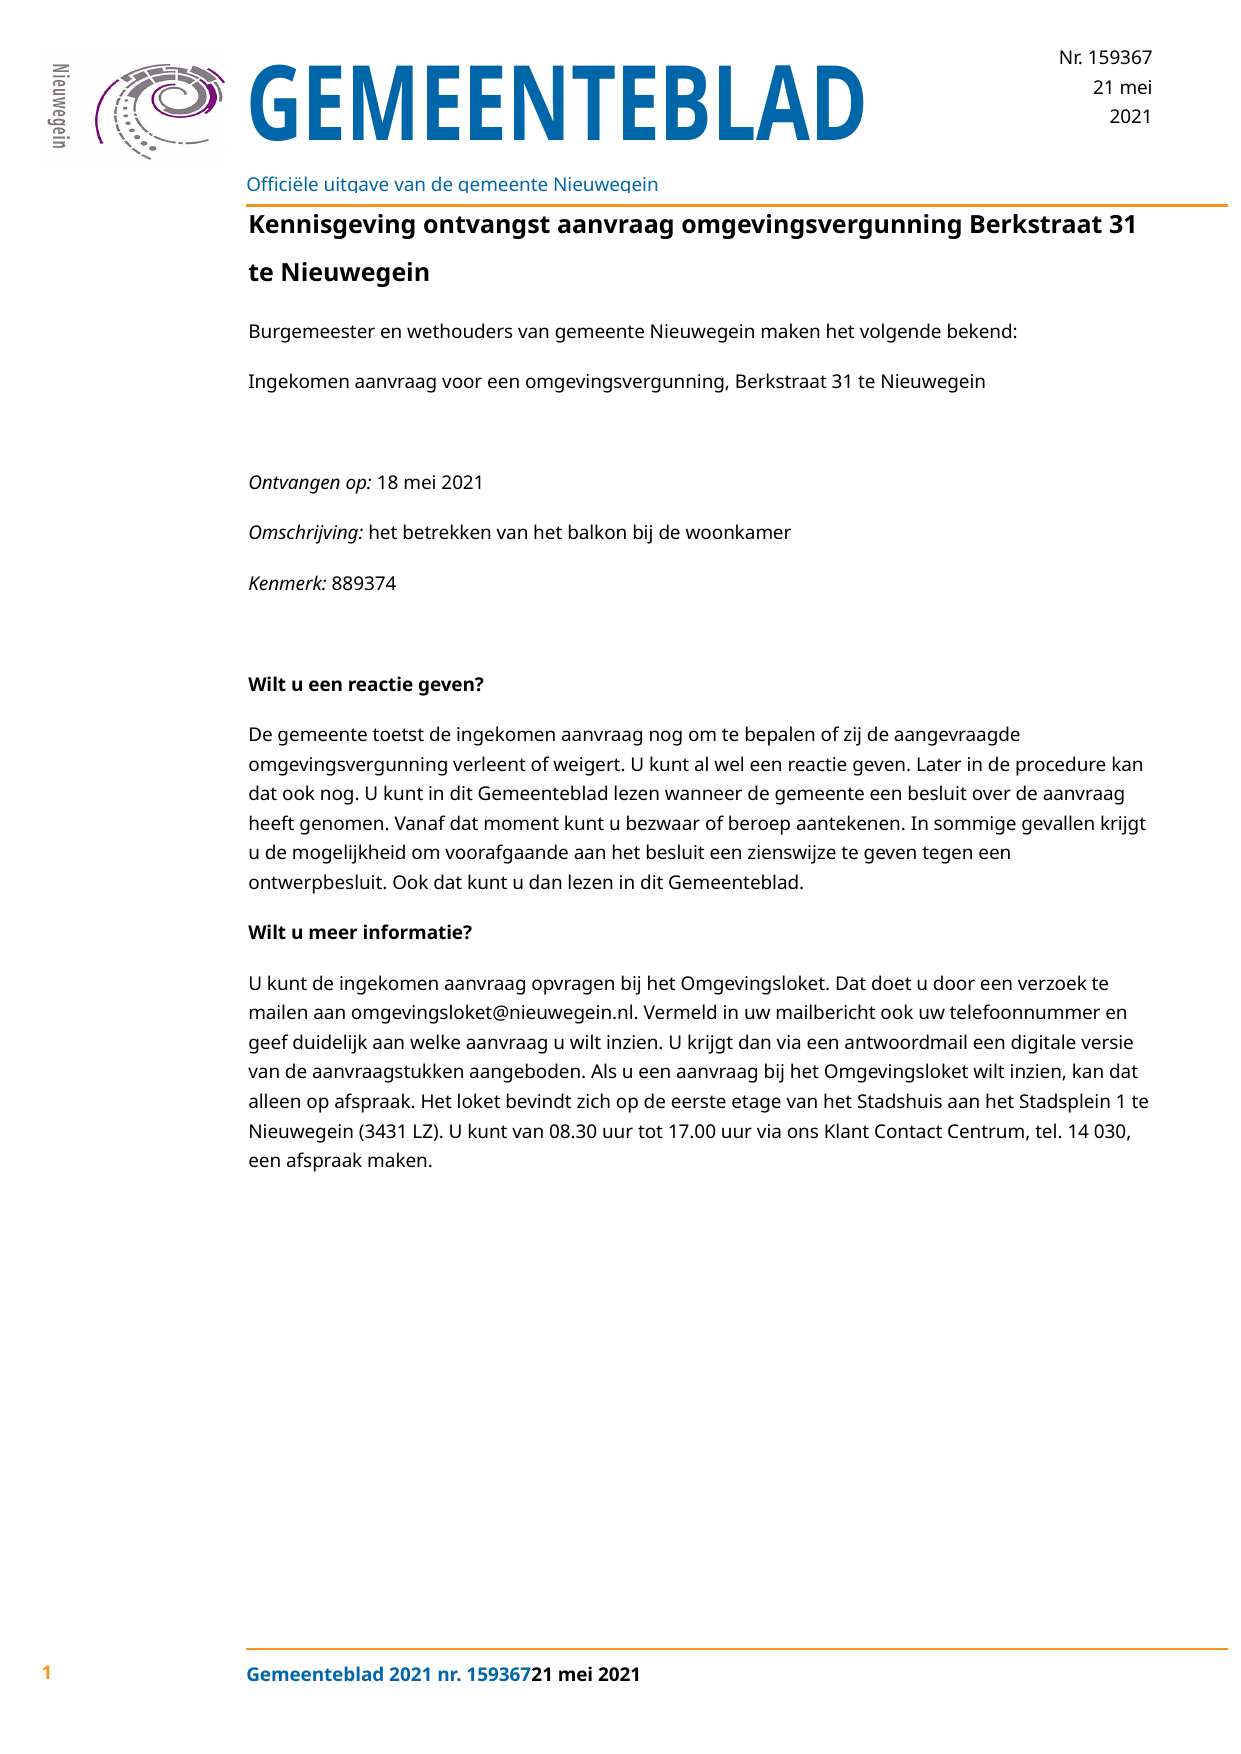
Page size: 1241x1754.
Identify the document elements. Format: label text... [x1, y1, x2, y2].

text U kunt de ingekomen aanvraag opvragen bij het Omgevingsloket. Dat doet u door een verzoek te mailen aan omgevingsloket@nieuwegein.nl. Vermeld in uw mailbericht ook uw telefoonnummer en geef duidelijk aan welke aanvraag u wilt inzien. U krijgt dan via een antwoordmail een digitale versie van de aanvraagstukken aangeboden. Als u een aanvraag bij het Omgevingsloket wilt inzien, kan dat alleen op afspraak. Het loket bevindt zich op de eerste etage van het Stadshuis aan het Stadsplein 1 te Nieuwegein (3431 LZ). U kunt van 08.30 uur tot 17.00 uur via ons Klant Contact Centrum, tel. 14 030, een afspraak maken. [248, 970, 1152, 1173]
text Kennisgeving ontvangst aanvraag omgevingsvergunning Berkstraat 31 te Nieuwegein [248, 207, 1152, 288]
text Wilt u meer informatie? [248, 919, 1152, 945]
text Ontvangen op: 18 mei 2021 [248, 469, 1152, 495]
text Burgemeester en wethouders van gemeente Nieuwegein maken het volgende bekend: [248, 318, 1152, 344]
text Wilt u een reactie geven? [248, 671, 1152, 697]
picture [41, 47, 231, 172]
text Ingekomen aanvraag voor een omgevingsvergunning, Berkstraat 31 te Nieuwegein [248, 368, 1152, 394]
text Omschrijving: het betrekken van het balkon bij de woonkamer [248, 519, 1152, 545]
text Kenmerk: 889374 [248, 570, 1152, 596]
text De gemeente toetst de ingekomen aanvraag nog om te bepalen of zij de aangevraagde omgevingsvergunning verleent of weigert. U kunt al wel een reactie geven. Later in de procedure kan dat ook nog. U kunt in dit Gemeenteblad lezen wanneer de gemeente een besluit over de aanvraag heeft genomen. Vanaf dat moment kunt u bezwaar of beroep aantekenen. In sommige gevallen krijgt u de mogelijkheid om voorafgaande aan het besluit een zienswijze te geven tegen een ontwerpbesluit. Ook dat kunt u dan lezen in dit Gemeenteblad. [248, 721, 1152, 895]
